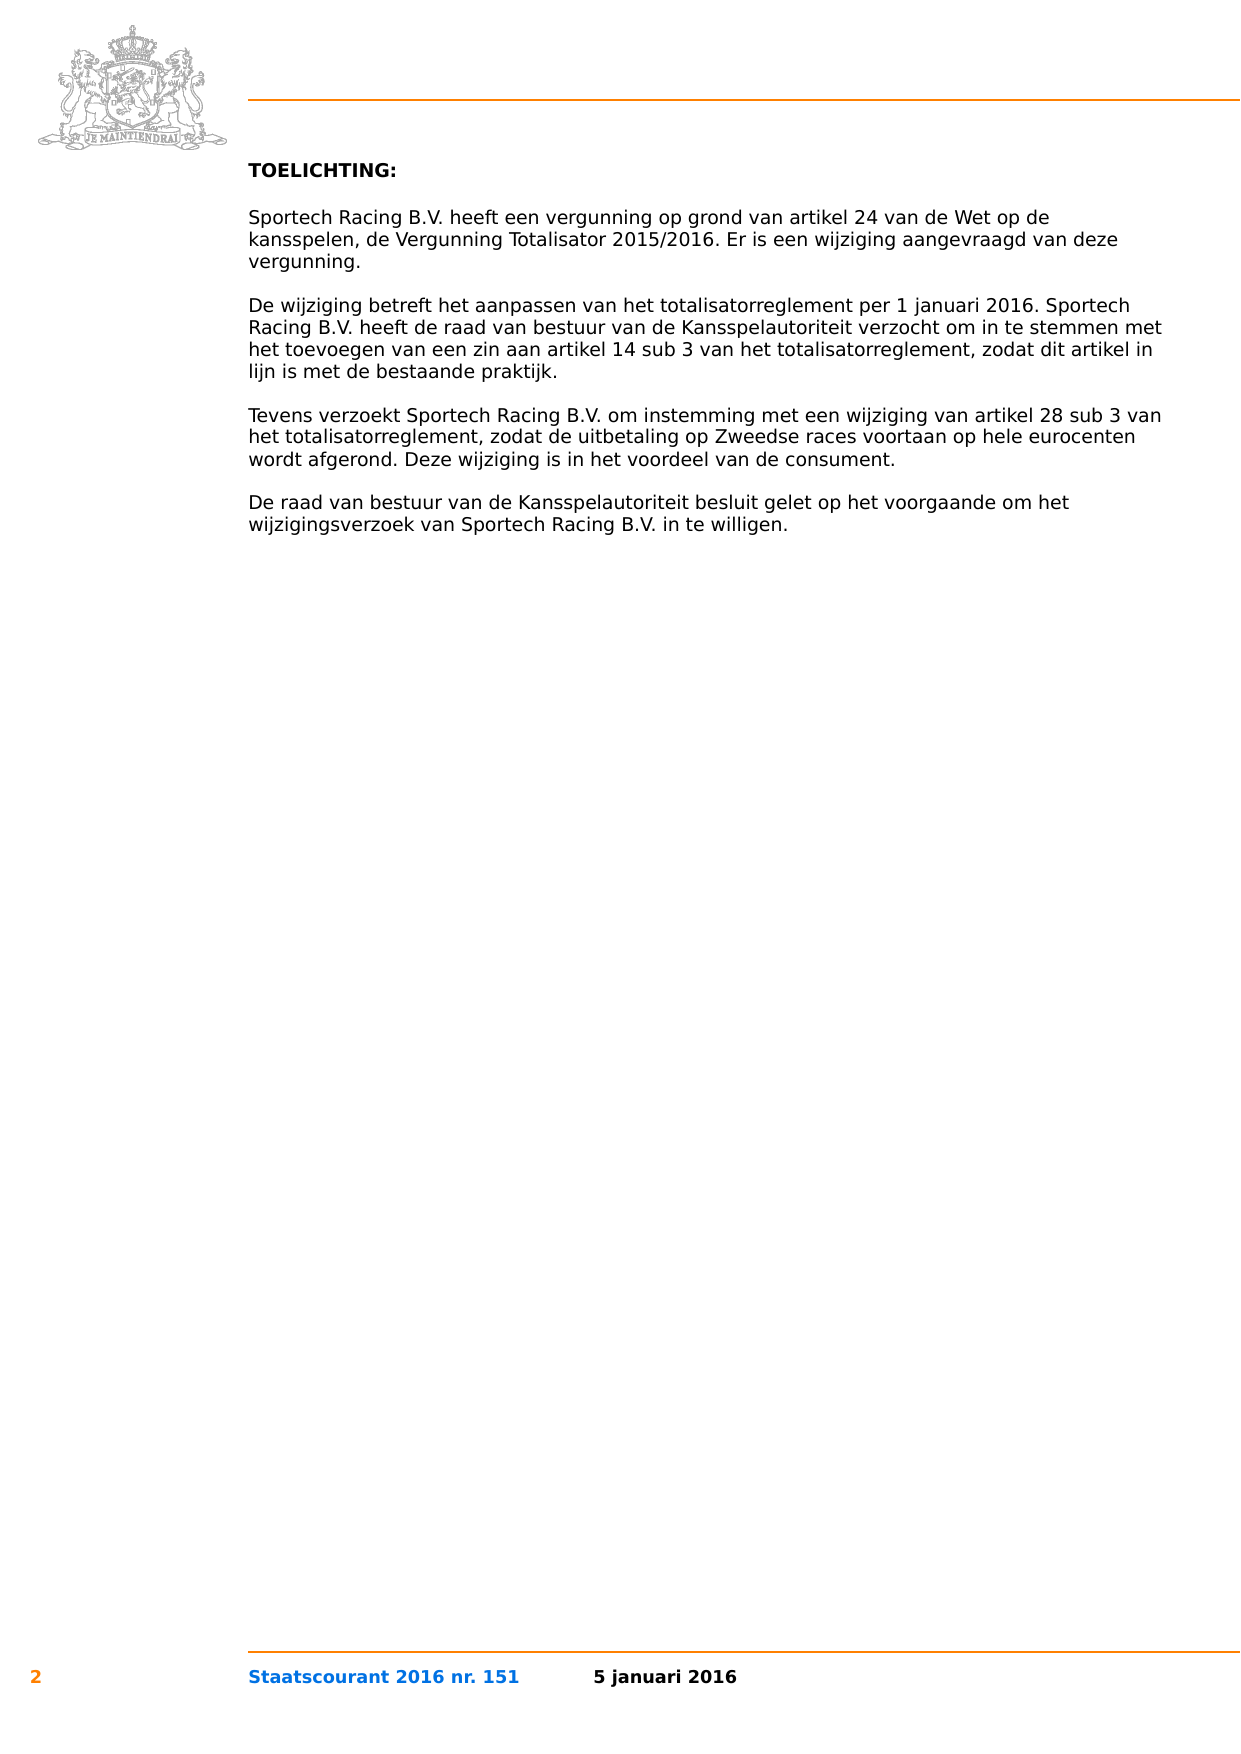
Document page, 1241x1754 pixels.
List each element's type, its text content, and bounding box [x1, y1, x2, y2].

text Tevens verzoekt Sportech Racing B.V. om instemming met een wijziging van artikel 28 sub 3 van het totalisatorreglement, zodat de uitbetaling op Zweedse races voortaan op hele eurocenten wordt afgerond. Deze wijziging is in het voordeel van de consument. [248, 404, 1163, 470]
picture [38, 25, 227, 150]
text De wijziging betreft het aanpassen van het totalisatorreglement per 1 januari 2016. Sportech Racing B.V. heeft de raad van bestuur van de Kansspelautoriteit verzocht om in te stemmen met het toevoegen van een zin aan artikel 14 sub 3 van het totalisatorreglement, zodat dit artikel in lijn is met de bestaande praktijk. [248, 295, 1163, 383]
text De raad van bestuur van de Kansspelautoriteit besluit gelet op het voorgaande om het wijzigingsverzoek van Sportech Racing B.V. in te willigen. [248, 492, 1163, 536]
text Sportech Racing B.V. heeft een vergunning op grond van artikel 24 van de Wet op de kansspelen, de Vergunning Totalisator 2015/2016. Er is een wijziging aangevraagd van deze vergunning. [248, 207, 1163, 273]
subtitle TOELICHTING: [248, 160, 1163, 182]
